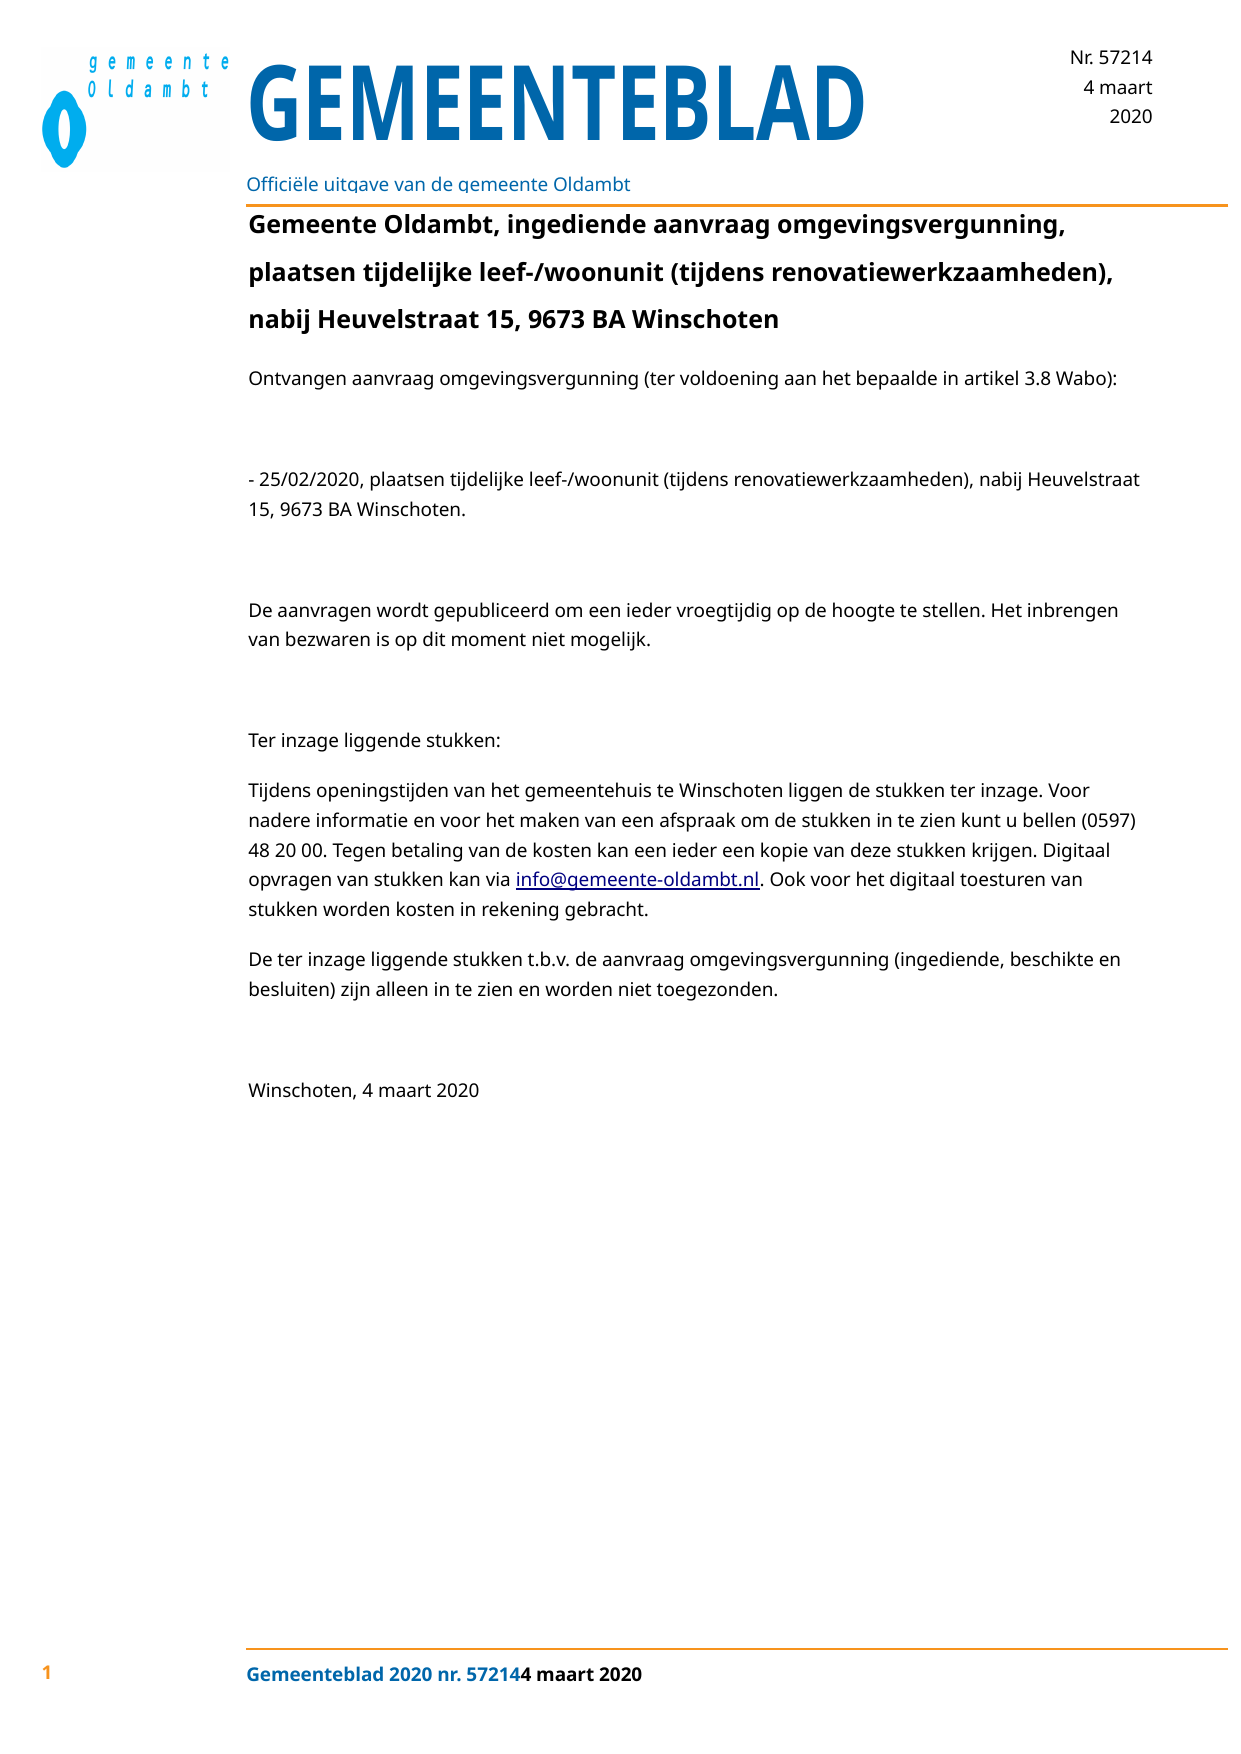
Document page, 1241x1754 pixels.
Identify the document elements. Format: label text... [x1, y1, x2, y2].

text Tijdens openingstijden van het gemeentehuis te Winschoten liggen de stukken ter inzage. Voor nadere informatie en voor het maken van een afspraak om de stukken in te zien kunt u bellen (0597) 48 20 00. Tegen betaling van de kosten kan een ieder een kopie van deze stukken krijgen. Digitaal opvragen van stukken kan via info@gemeente-oldambt.nl. Ook voor het digitaal toesturen van stukken worden kosten in rekening gebracht. [248, 778, 1152, 922]
text Gemeente Oldambt, ingediende aanvraag omgevingsvergunning, plaatsen tijdelijke leef-/woonunit (tijdens renovatiewerkzaamheden), nabij Heuvelstraat 15, 9673 BA Winschoten [248, 207, 1152, 336]
text Ter inzage liggende stukken: [248, 727, 1152, 753]
text De ter inzage liggende stukken t.b.v. de aanvraag omgevingsvergunning (ingediende, beschikte en besluiten) zijn alleen in te zien en worden niet toegezonden. [248, 946, 1152, 1002]
text Ontvangen aanvraag omgevingsvergunning (ter voldoening aan het bepaalde in artikel 3.8 Wabo): [248, 366, 1152, 391]
text De aanvragen wordt gepubliceerd om een ieder vroegtijdig op de hoogte te stellen. Het inbrengen van bezwaren is op dit moment niet mogelijk. [248, 597, 1152, 652]
text Winschoten, 4 maart 2020 [248, 1077, 1152, 1102]
text - 25/02/2020, plaatsen tijdelijke leef-/woonunit (tijdens renovatiewerkzaamheden), nabij Heuvelstraat 15, 9673 BA Winschoten. [248, 466, 1152, 522]
picture [41, 47, 231, 172]
